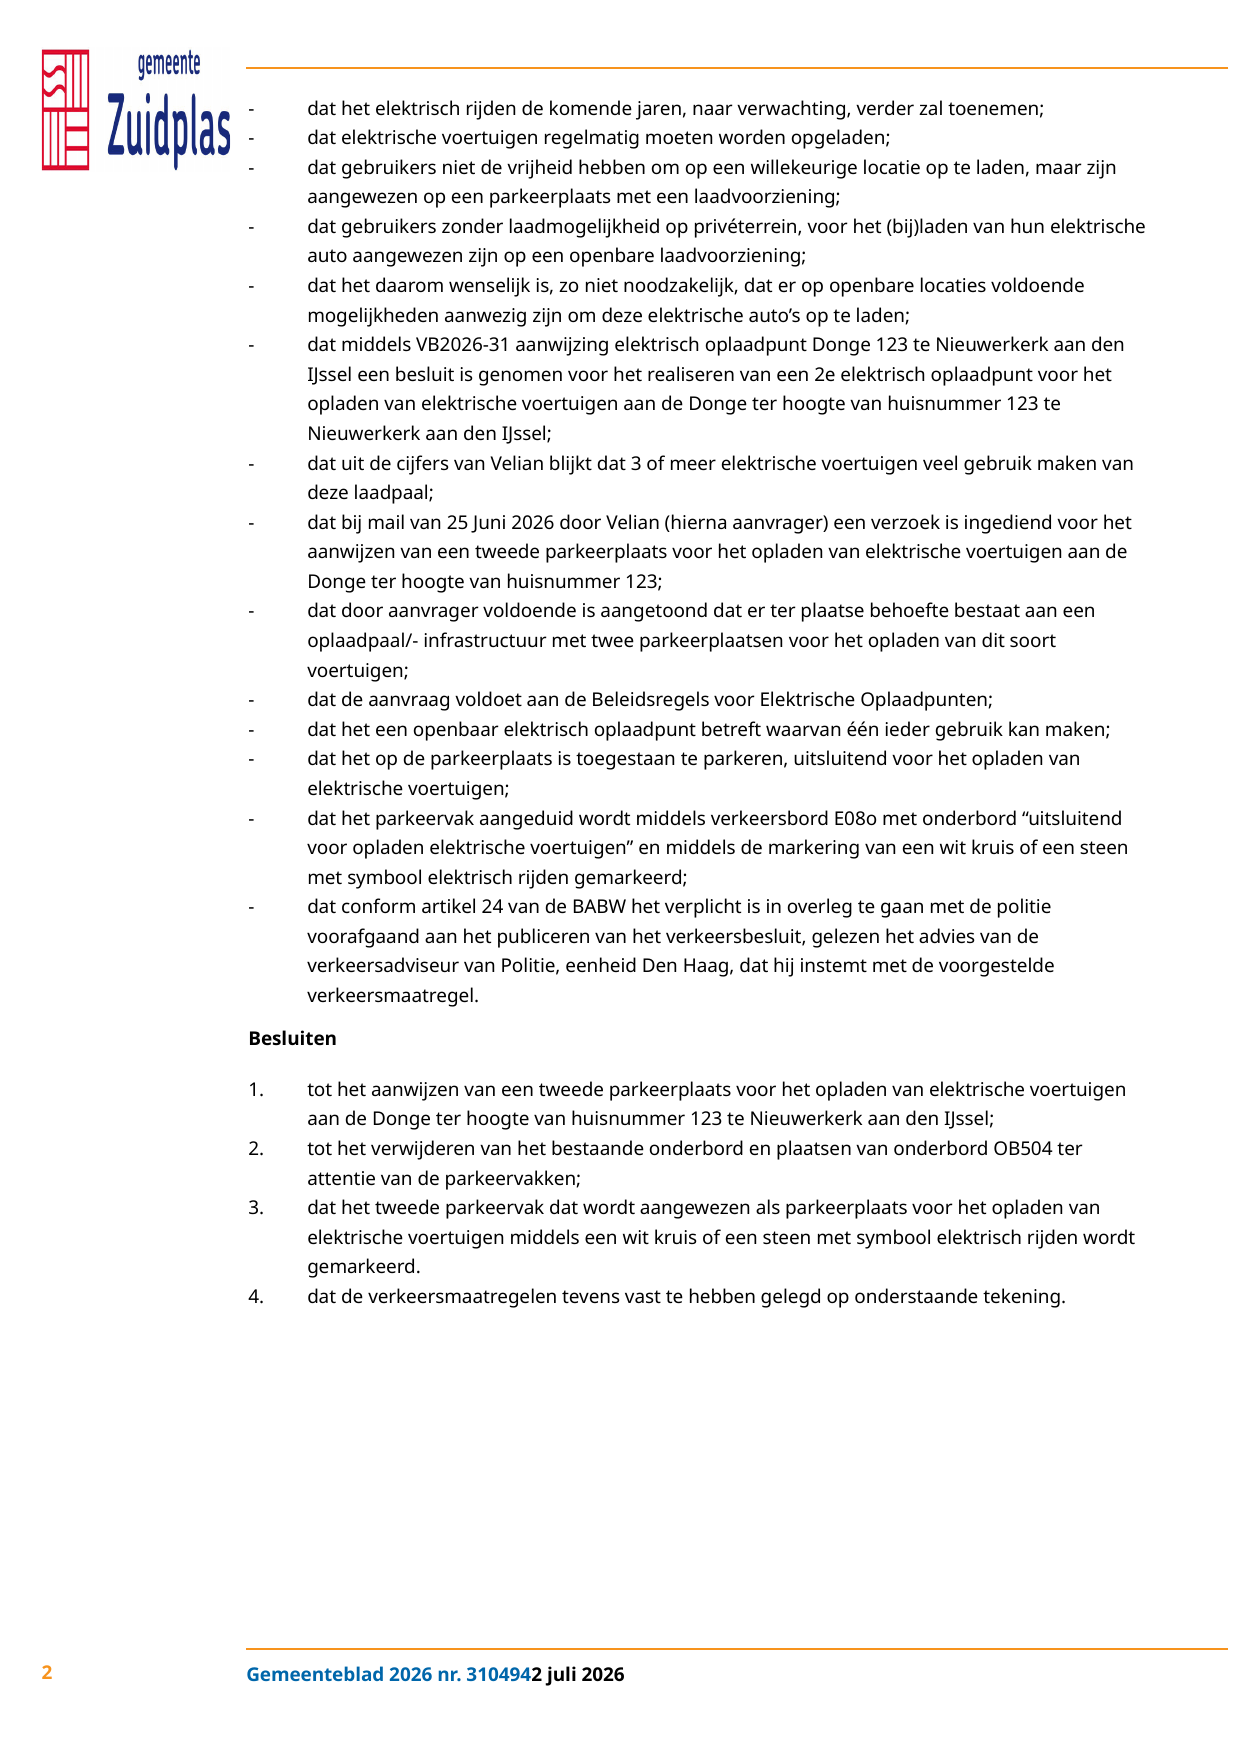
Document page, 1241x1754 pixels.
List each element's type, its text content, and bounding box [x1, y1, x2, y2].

list dat middels VB2026-31 aanwijzing elektrisch oplaadpunt Donge 123 te Nieuwerkerk aan den IJssel een besluit is genomen voor het realiseren van een 2e elektrisch oplaadpunt voor het opladen van elektrische voertuigen aan de Donge ter hoogte van huisnummer 123 te Nieuwerkerk aan den IJssel; [248, 331, 1152, 446]
picture [41, 47, 231, 172]
list tot het aanwijzen van een tweede parkeerplaats voor het opladen van elektrische voertuigen aan de Donge ter hoogte van huisnummer 123 te Nieuwerkerk aan den IJssel; [248, 1076, 1152, 1131]
list dat gebruikers niet de vrijheid hebben om op een willekeurige locatie op te laden, maar zijn aangewezen op een parkeerplaats met een laadvoorziening; [248, 154, 1152, 209]
list dat bij mail van 25 Juni 2026 door Velian (hierna aanvrager) een verzoek is ingediend voor het aanwijzen van een tweede parkeerplaats voor het opladen van elektrische voertuigen aan de Donge ter hoogte van huisnummer 123; [248, 509, 1152, 594]
list dat het elektrisch rijden de komende jaren, naar verwachting, verder zal toenemen; [248, 95, 1152, 121]
list dat door aanvrager voldoende is aangetoond dat er ter plaatse behoefte bestaat aan een oplaadpaal/- infrastructuur met twee parkeerplaatsen voor het opladen van dit soort voertuigen; [248, 598, 1152, 683]
list dat het tweede parkeervak dat wordt aangewezen als parkeerplaats voor het opladen van elektrische voertuigen middels een wit kruis of een steen met symbool elektrisch rijden wordt gemarkeerd. [248, 1194, 1152, 1279]
list dat het daarom wenselijk is, zo niet noodzakelijk, dat er op openbare locaties voldoende mogelijkheden aanwezig zijn om deze elektrische auto’s op te laden; [248, 272, 1152, 328]
list dat de verkeersmaatregelen tevens vast te hebben gelegd op onderstaande tekening. [248, 1283, 1152, 1309]
list dat het een openbaar elektrisch oplaadpunt betreft waarvan één ieder gebruik kan maken; [248, 716, 1152, 742]
list dat gebruikers zonder laadmogelijkheid op privéterrein, voor het (bij)laden van hun elektrische auto aangewezen zijn op een openbare laadvoorziening; [248, 213, 1152, 268]
list dat de aanvraag voldoet aan de Beleidsregels voor Elektrische Oplaadpunten; [248, 686, 1152, 712]
list dat uit de cijfers van Velian blijkt dat 3 of meer elektrische voertuigen veel gebruik maken van deze laadpaal; [248, 450, 1152, 505]
list tot het verwijderen van het bestaande onderbord en plaatsen van onderbord OB504 ter attentie van de parkeervakken; [248, 1135, 1152, 1190]
list dat elektrische voertuigen regelmatig moeten worden opgeladen; [248, 124, 1152, 150]
text Besluiten [248, 1026, 1152, 1051]
list dat het op de parkeerplaats is toegestaan te parkeren, uitsluitend voor het opladen van elektrische voertuigen; [248, 746, 1152, 801]
list dat conform artikel 24 van de BABW het verplicht is in overleg te gaan met de politie voorafgaand aan het publiceren van het verkeersbesluit, gelezen het advies van de verkeersadviseur van Politie, eenheid Den Haag, dat hij instemt met de voorgestelde verkeersmaatregel. [248, 893, 1152, 1008]
list dat het parkeervak aangeduid wordt middels verkeersbord E08o met onderbord “uitsluitend voor opladen elektrische voertuigen” en middels de markering van een wit kruis of een steen met symbool elektrisch rijden gemarkeerd; [248, 805, 1152, 890]
